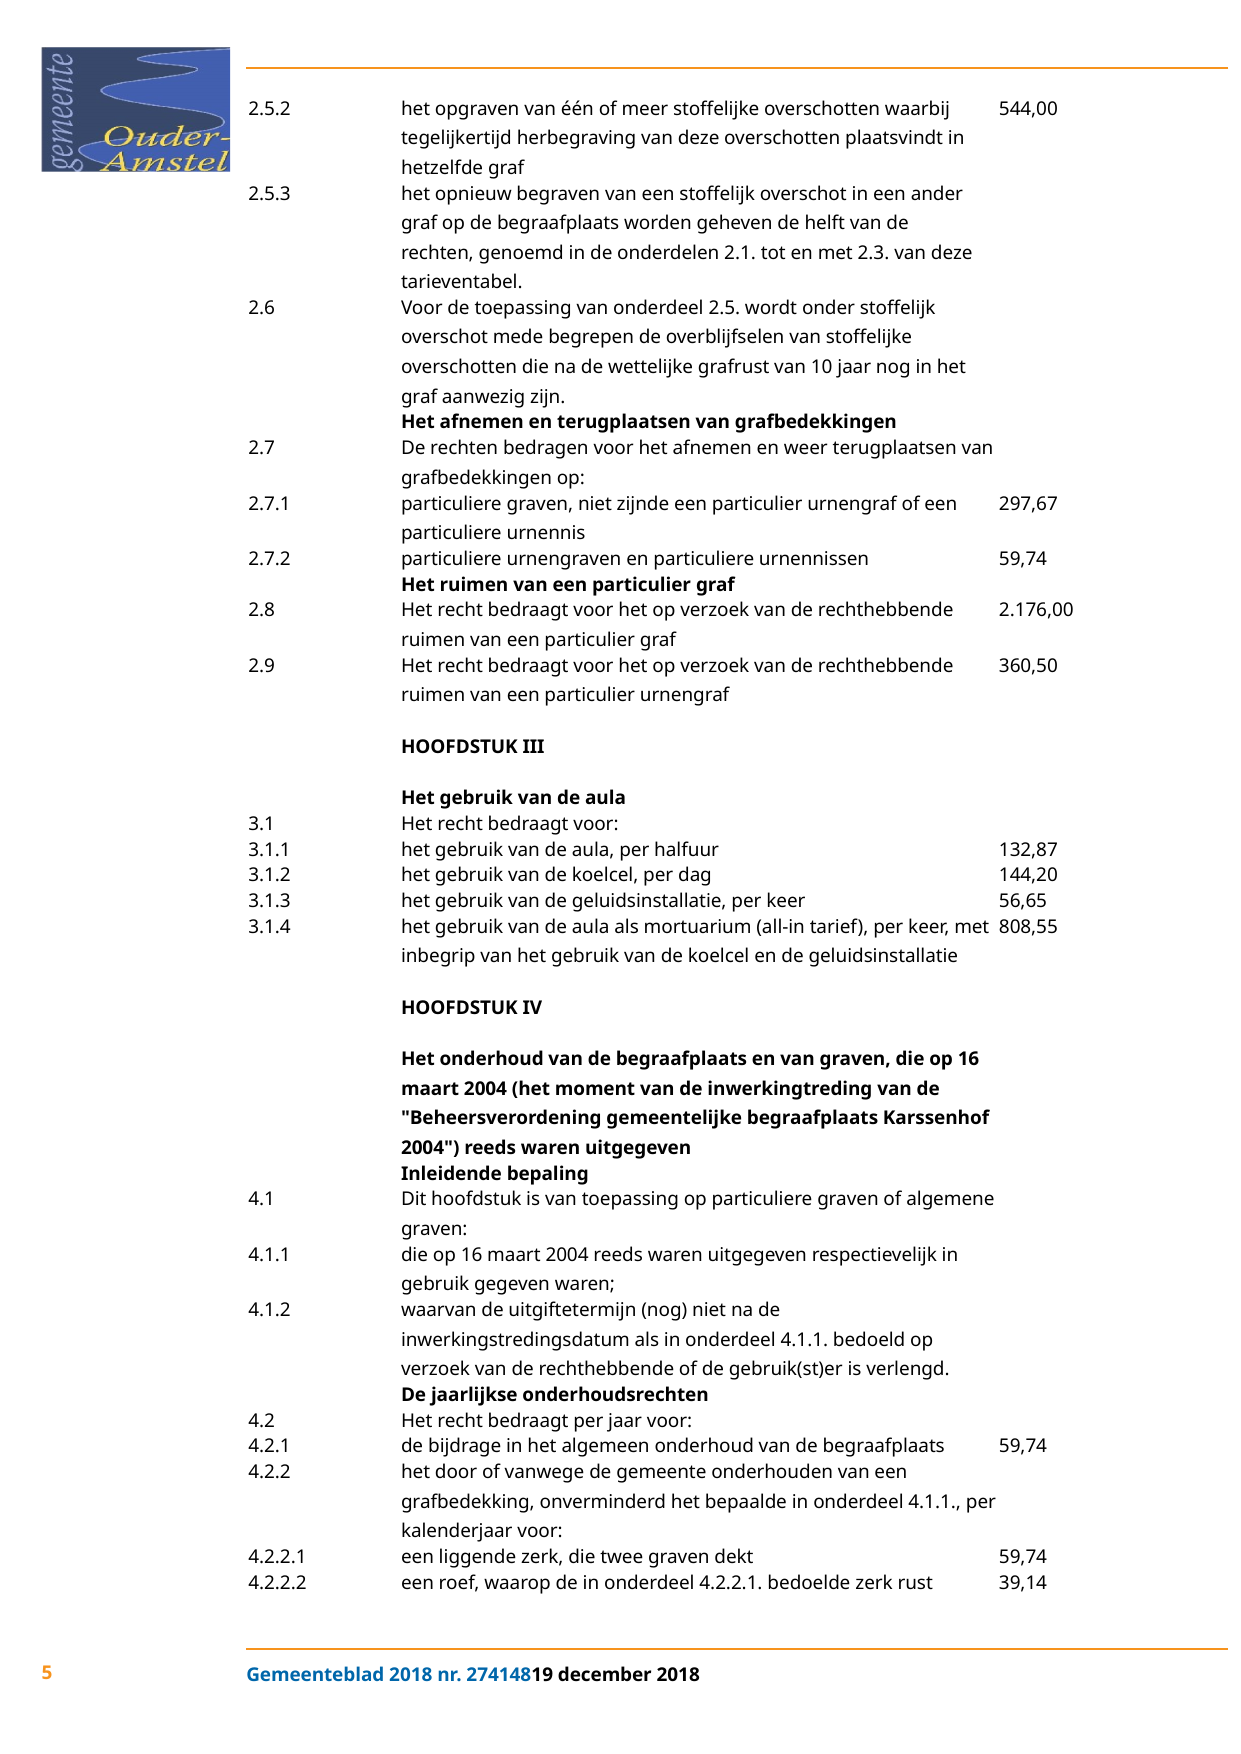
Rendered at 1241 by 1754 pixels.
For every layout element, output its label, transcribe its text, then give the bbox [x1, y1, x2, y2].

table_cell [999, 1296, 1152, 1381]
table_cell [999, 968, 1152, 994]
table_cell Het recht bedraagt voor het op verzoek van de rechthebbende ruimen van een particulier urnengraf [401, 652, 999, 707]
table_cell Voor de toepassing van onderdeel 2.5. wordt onder stoffelijk overschot mede begrepen de overblijfselen van stoffelijke overschotten die na de wettelijke grafrust van 10 jaar nog in het graf aanwezig zijn. [401, 294, 999, 409]
table_cell 3.1.4 [248, 913, 401, 968]
table_cell [999, 733, 1152, 758]
table_cell [248, 1160, 401, 1186]
table_cell het opnieuw begraven van een stoffelijk overschot in een ander graf op de begraafplaats worden geheven de helft van de rechten, genoemd in de onderdelen 2.1. tot en met 2.3. van deze tarieventabel. [401, 180, 999, 294]
table_cell 4.2.2 [248, 1458, 401, 1543]
table_cell [999, 180, 1152, 294]
table_cell [999, 1458, 1152, 1543]
table_cell waarvan de uitgiftetermijn (nog) niet na de inwerkingstredingsdatum als in onderdeel 4.1.1. bedoeld op verzoek van de rechthebbende of de gebruik(st)er is verlengd. [401, 1296, 999, 1381]
table_cell 808,55 [999, 913, 1152, 968]
table_cell 2.5.3 [248, 180, 401, 294]
table_cell [401, 1020, 999, 1045]
table_cell [999, 1241, 1152, 1296]
table_cell 2.7.2 [248, 545, 401, 571]
table_cell 4.1 [248, 1186, 401, 1241]
table_cell HOOFDSTUK III [401, 733, 999, 758]
table_cell 360,50 [999, 652, 1152, 707]
table_cell [999, 707, 1152, 733]
table_cell [999, 434, 1152, 490]
table_cell 59,74 [999, 545, 1152, 571]
table_cell 4.1.2 [248, 1296, 401, 1381]
table_cell particuliere urnengraven en particuliere urnennissen [401, 545, 999, 571]
table_cell 2.6 [248, 294, 401, 409]
table_cell die op 16 maart 2004 reeds waren uitgegeven respectievelijk in gebruik gegeven waren; [401, 1241, 999, 1296]
table_cell [999, 994, 1152, 1020]
picture [41, 47, 231, 172]
table_cell 3.1.3 [248, 887, 401, 913]
table_cell 4.2.2.2 [248, 1569, 401, 1595]
table_cell Het recht bedraagt voor: [401, 810, 999, 836]
table_cell 56,65 [999, 887, 1152, 913]
table_cell [999, 1020, 1152, 1045]
table_cell [999, 1045, 1152, 1160]
table_cell een roef, waarop de in onderdeel 4.2.2.1. bedoelde zerk rust [401, 1569, 999, 1595]
table_cell 4.1.1 [248, 1241, 401, 1296]
table_cell [248, 733, 401, 758]
table_cell [999, 1407, 1152, 1433]
table_cell Het recht bedraagt per jaar voor: [401, 1407, 999, 1433]
table_cell [248, 1381, 401, 1407]
table_cell [248, 409, 401, 434]
table_cell het gebruik van de aula, per halfuur [401, 836, 999, 861]
table_cell 2.7 [248, 434, 401, 490]
table_cell 59,74 [999, 1543, 1152, 1569]
table_cell 144,20 [999, 861, 1152, 887]
table_cell [999, 1160, 1152, 1186]
table_cell een liggende zerk, die twee graven dekt [401, 1543, 999, 1569]
table_cell [999, 784, 1152, 810]
table_cell [401, 707, 999, 733]
table_cell Het onderhoud van de begraafplaats en van graven, die op 16 maart 2004 (het moment van de inwerkingtreding van de "Beheersverordening gemeentelijke begraafplaats Karssenhof 2004") reeds waren uitgegeven [401, 1045, 999, 1160]
table_cell HOOFDSTUK IV [401, 994, 999, 1020]
table_cell [248, 1045, 401, 1160]
table_cell 4.2 [248, 1407, 401, 1433]
table_cell 3.1.2 [248, 861, 401, 887]
table_cell het door of vanwege de gemeente onderhouden van een grafbedekking, onverminderd het bepaalde in onderdeel 4.1.1., per kalenderjaar voor: [401, 1458, 999, 1543]
table_cell het gebruik van de geluidsinstallatie, per keer [401, 887, 999, 913]
table_cell [999, 1186, 1152, 1241]
table_cell particuliere graven, niet zijnde een particulier urnengraf of een particuliere urnennis [401, 490, 999, 545]
table_cell [248, 571, 401, 596]
table_cell het opgraven van één of meer stoffelijke overschotten waarbij tegelijkertijd herbegraving van deze overschotten plaatsvindt in hetzelfde graf [401, 95, 999, 180]
table_cell 3.1.1 [248, 836, 401, 861]
table_cell [401, 759, 999, 784]
table_cell 39,14 [999, 1569, 1152, 1595]
table_cell de bijdrage in het algemeen onderhoud van de begraafplaats [401, 1433, 999, 1458]
table_cell 2.7.1 [248, 490, 401, 545]
table_cell 59,74 [999, 1433, 1152, 1458]
table_cell 4.2.2.1 [248, 1543, 401, 1569]
table_cell De jaarlijkse onderhoudsrechten [401, 1381, 999, 1407]
table_cell 3.1 [248, 810, 401, 836]
table_cell [248, 1020, 401, 1045]
table_cell 297,67 [999, 490, 1152, 545]
table_cell het gebruik van de aula als mortuarium (all-in tarief), per keer, met inbegrip van het gebruik van de koelcel en de geluidsinstallatie [401, 913, 999, 968]
table_cell [999, 1381, 1152, 1407]
table_cell [999, 759, 1152, 784]
table_cell [401, 968, 999, 994]
table_cell Het afnemen en terugplaatsen van grafbedekkingen [401, 409, 999, 434]
table_cell 2.8 [248, 596, 401, 652]
table_cell [248, 784, 401, 810]
table_cell [248, 968, 401, 994]
table_cell Het gebruik van de aula [401, 784, 999, 810]
table_cell 2.176,00 [999, 596, 1152, 652]
table_cell Het ruimen van een particulier graf [401, 571, 999, 596]
table_cell 4.2.1 [248, 1433, 401, 1458]
table_cell [248, 759, 401, 784]
table_cell [999, 571, 1152, 596]
table_cell De rechten bedragen voor het afnemen en weer terugplaatsen van grafbedekkingen op: [401, 434, 999, 490]
table_cell [248, 707, 401, 733]
table_cell Dit hoofdstuk is van toepassing op particuliere graven of algemene graven: [401, 1186, 999, 1241]
table_cell 2.5.2 [248, 95, 401, 180]
table_cell [248, 994, 401, 1020]
table_cell 544,00 [999, 95, 1152, 180]
table_cell 2.9 [248, 652, 401, 707]
table_cell [999, 409, 1152, 434]
table_cell [999, 810, 1152, 836]
table_cell 132,87 [999, 836, 1152, 861]
table_cell Het recht bedraagt voor het op verzoek van de rechthebbende ruimen van een particulier graf [401, 596, 999, 652]
table_cell Inleidende bepaling [401, 1160, 999, 1186]
table_cell het gebruik van de koelcel, per dag [401, 861, 999, 887]
table_cell [999, 294, 1152, 409]
